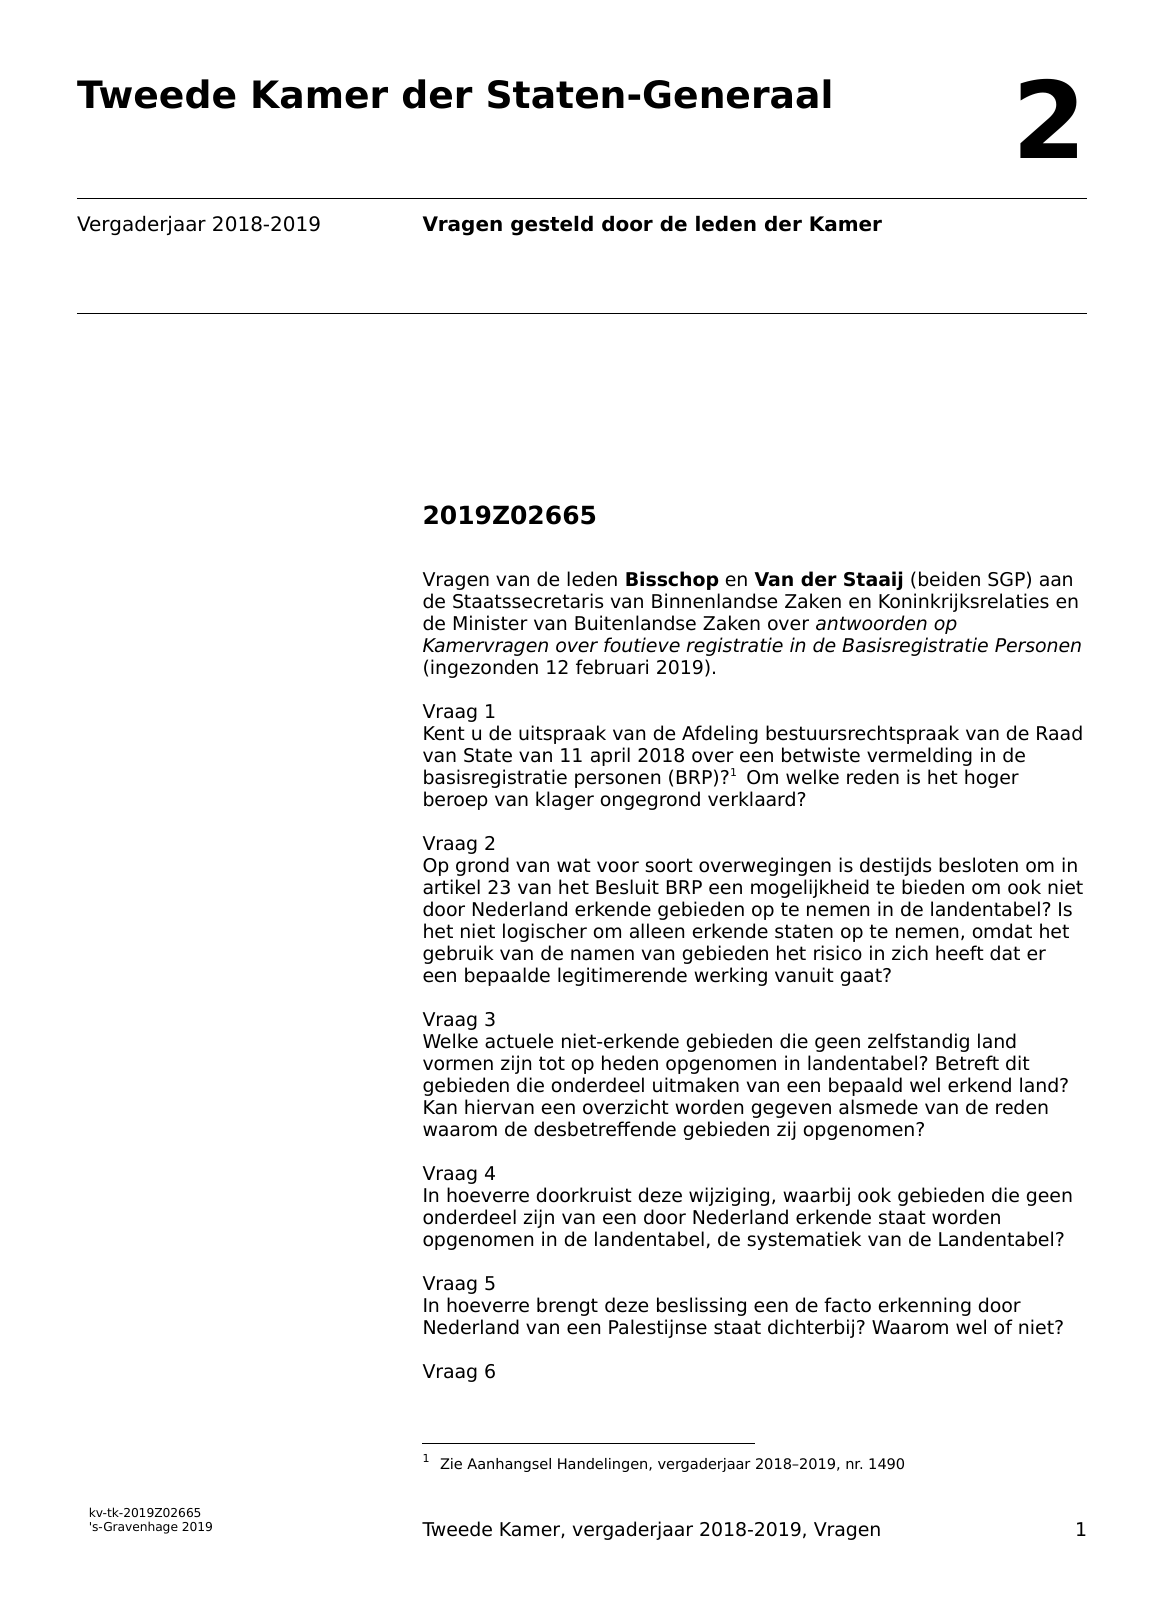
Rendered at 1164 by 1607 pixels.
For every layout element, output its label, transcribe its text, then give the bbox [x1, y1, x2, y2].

text Welke actuele niet-erkende gebieden die geen zelfstandig land vormen zijn tot op heden opgenomen in landentabel? Betreft dit gebieden die onderdeel uitmaken van een bepaald wel erkend land? Kan hiervan een overzicht worden gegeven alsmede van de reden waarom de desbetreffende gebieden zij opgenomen? [422, 1031, 1087, 1141]
text Vraag 3 [422, 1009, 1087, 1031]
text In hoeverre brengt deze beslissing een de facto erkenning door Nederland van een Palestijnse staat dichterbij? Waarom wel of niet? [422, 1295, 1087, 1339]
text Op grond van wat voor soort overwegingen is destijds besloten om in artikel 23 van het Besluit BRP een mogelijkheid te bieden om ook niet door Nederland erkende gebieden op te nemen in de landentabel? Is het niet logischer om alleen erkende staten op te nemen, omdat het gebruik van de namen van gebieden het risico in zich heeft dat er een bepaalde legitimerende werking vanuit gaat? [422, 855, 1087, 987]
text Vraag 6 [422, 1361, 1087, 1383]
text Vraag 4 [422, 1163, 1087, 1185]
text In hoeverre doorkruist deze wijziging, waarbij ook gebieden die geen onderdeel zijn van een door Nederland erkende staat worden opgenomen in de landentabel, de systematiek van de Landentabel? [422, 1185, 1087, 1251]
text Zie Aanhangsel Handelingen, vergaderjaar 2018–2019, nr. 1490 [422, 1452, 1087, 1474]
text 2019Z02665 [422, 501, 1087, 531]
table_cell Vergaderjaar 2018-2019 [77, 199, 422, 313]
text Vraag 1 [422, 701, 1087, 723]
text Kent u de uitspraak van de Afdeling bestuursrechtspraak van de Raad van State van 11 april 2018 over een betwiste vermelding in de basisregistratie personen (BRP)? Om welke reden is het hoger beroep van klager ongegrond verklaard? [422, 723, 1087, 811]
table_cell Vragen gesteld door de leden der Kamer [422, 199, 1087, 313]
text Vragen van de leden Bisschop en Van der Staaij (beiden SGP) aan de Staatssecretaris van Binnenlandse Zaken en Koninkrijksrelaties en de Minister van Buitenlandse Zaken over antwoorden op Kamervragen over foutieve registratie in de Basisregistratie Personen (ingezonden 12 februari 2019). [422, 569, 1087, 679]
text Vraag 5 [422, 1273, 1087, 1295]
text 's-Gravenhage 2019 [88, 1520, 323, 1534]
text kv-tk-2019Z02665 [88, 1506, 323, 1520]
text Vraag 2 [422, 833, 1087, 855]
table_header Tweede Kamer der Staten-Generaal [77, 59, 886, 198]
table_header 2 [886, 59, 1087, 198]
